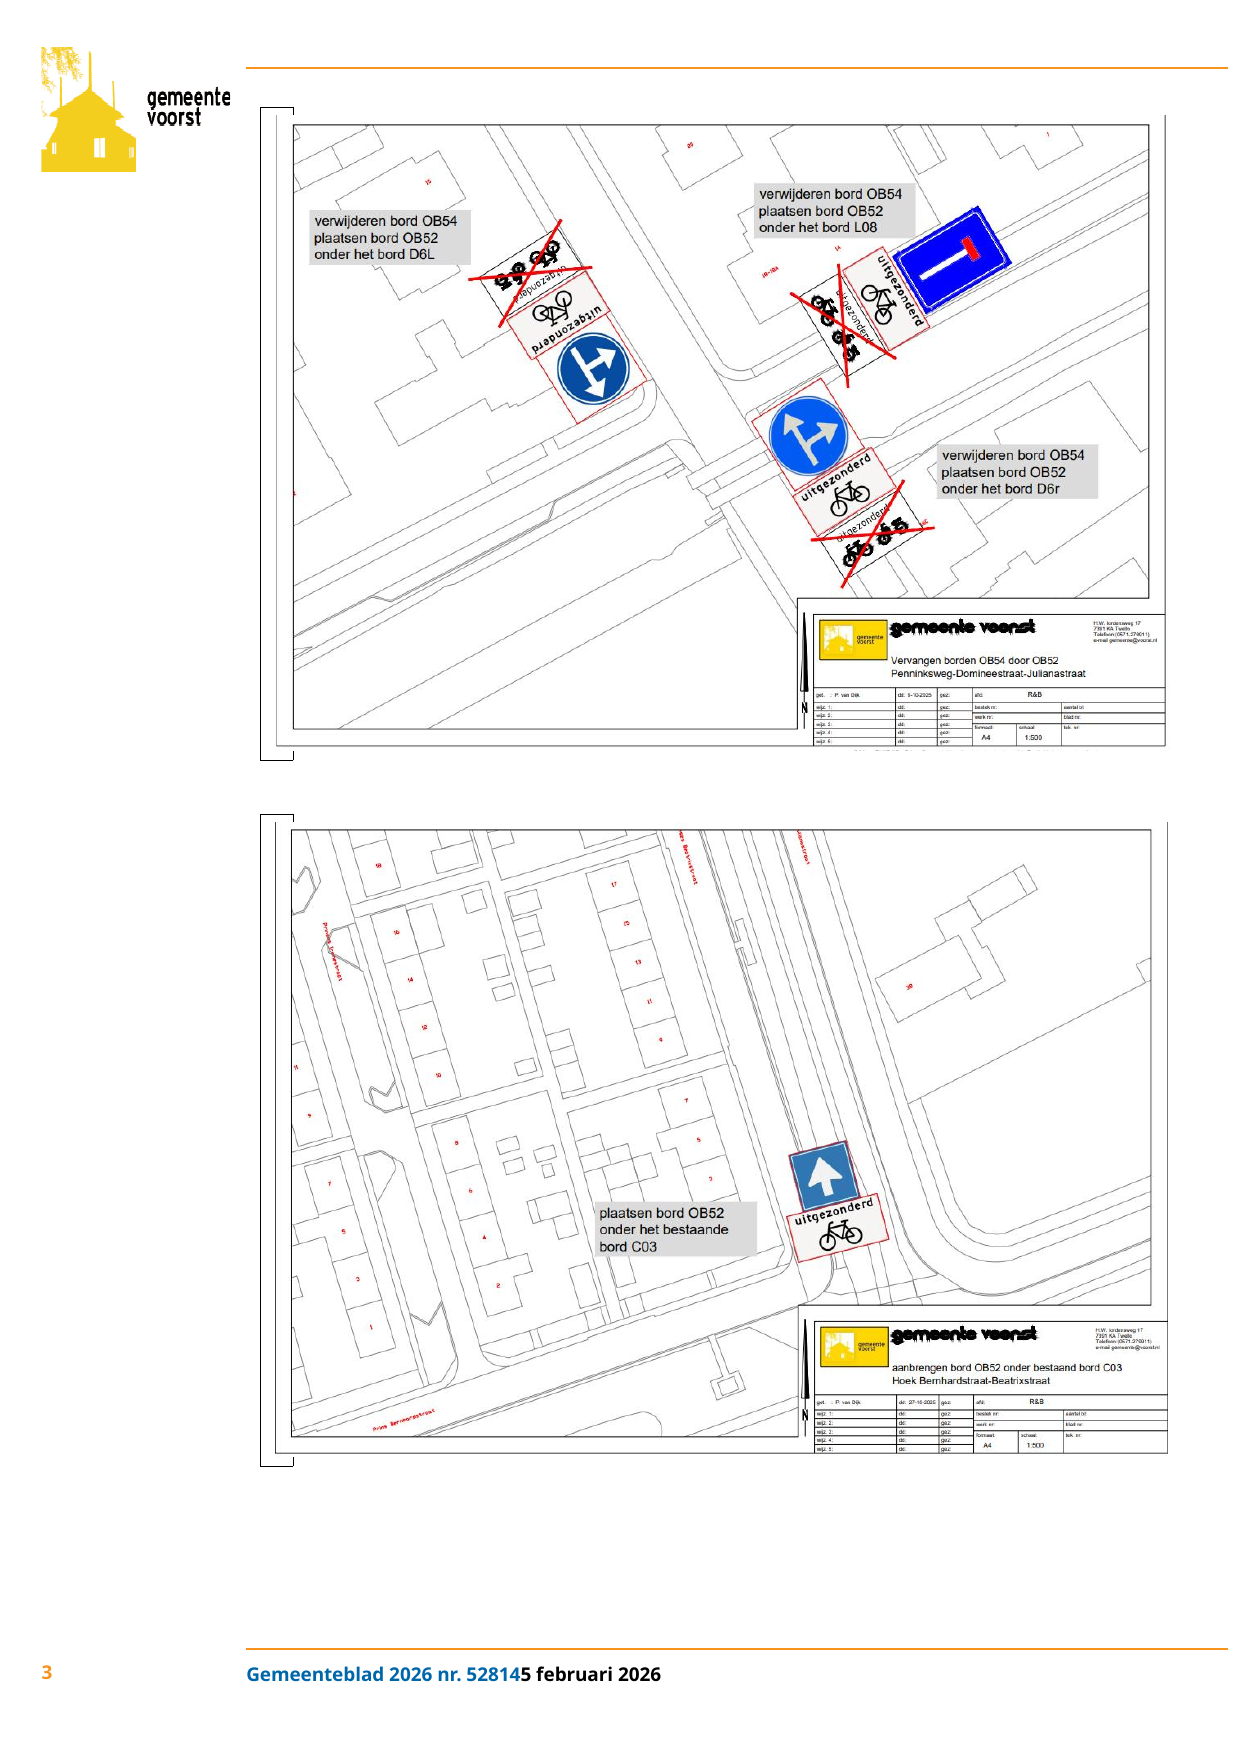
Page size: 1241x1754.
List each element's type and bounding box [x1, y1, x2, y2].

picture [268, 822, 1173, 1457]
picture [41, 47, 231, 172]
picture [268, 115, 1173, 751]
